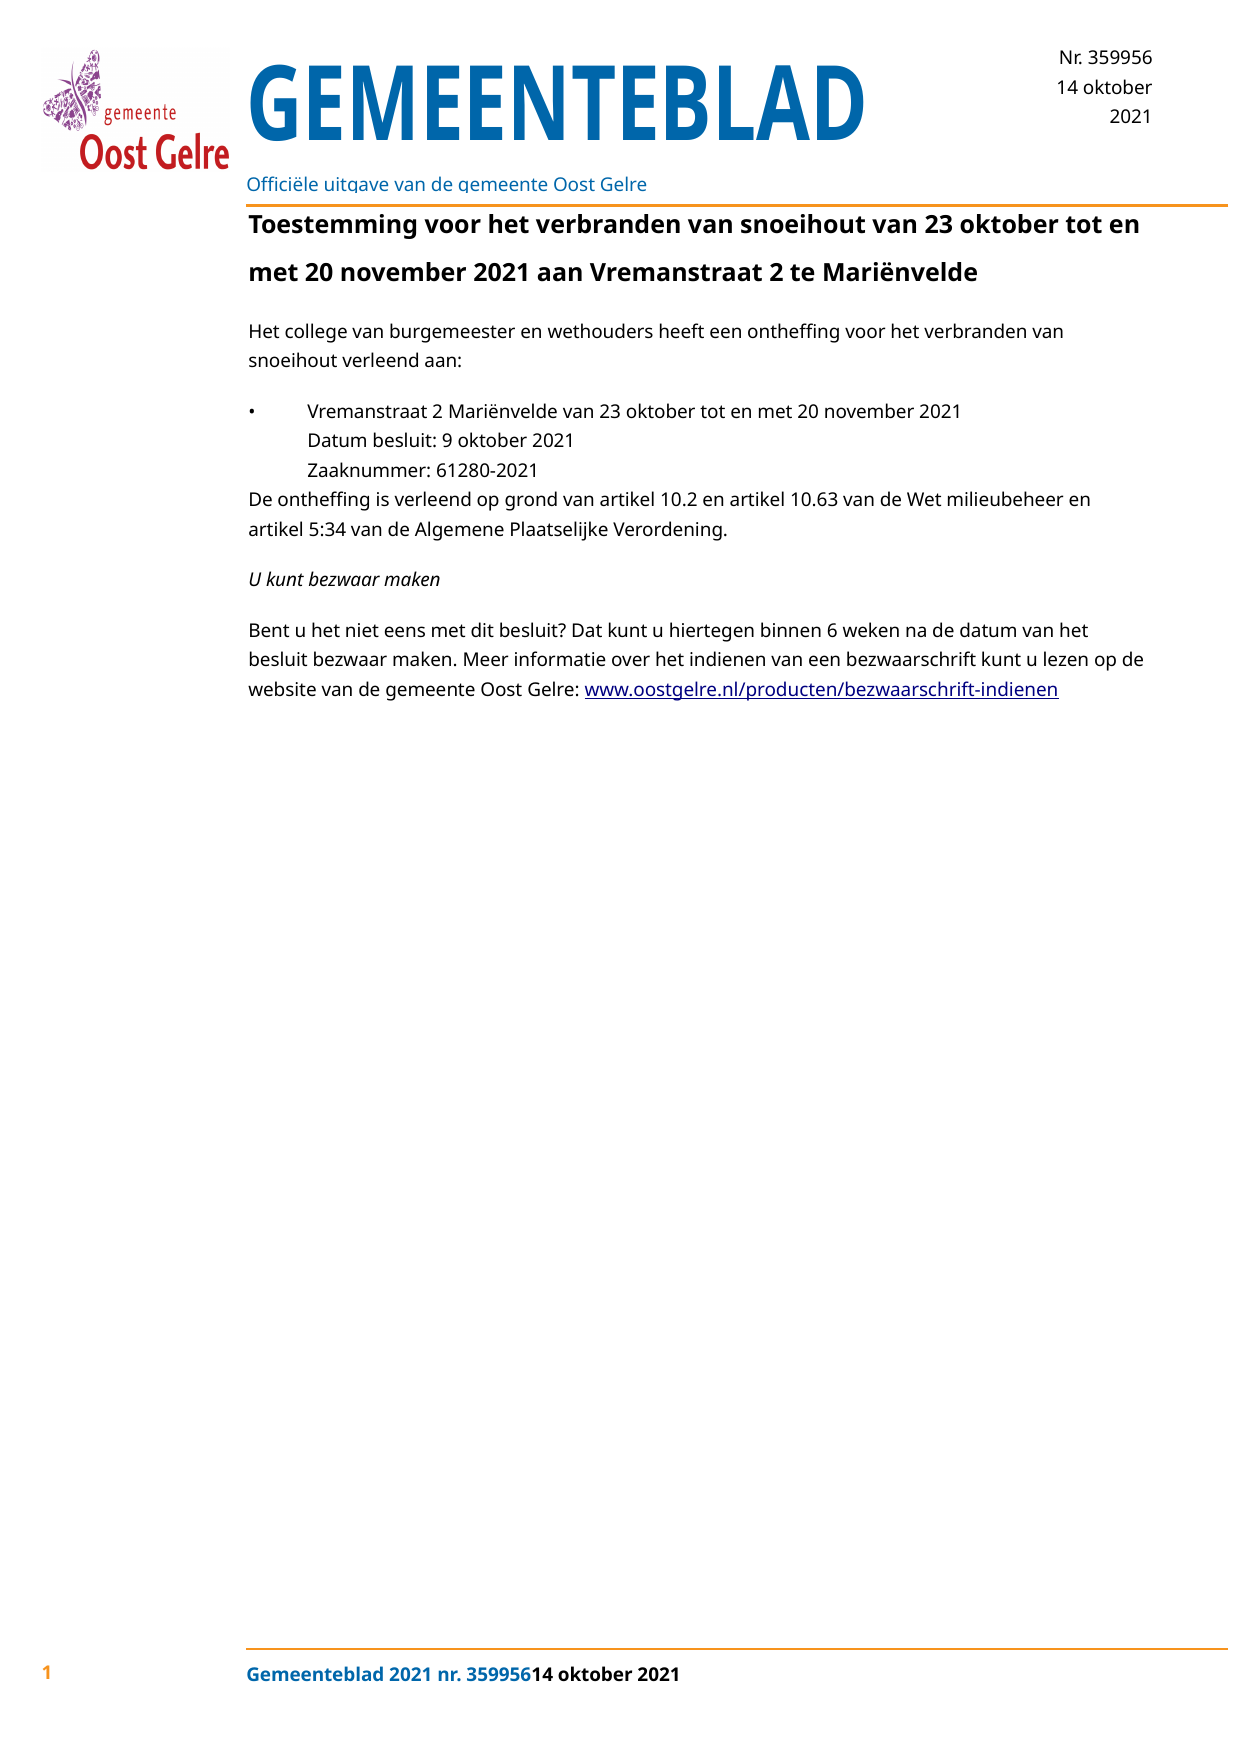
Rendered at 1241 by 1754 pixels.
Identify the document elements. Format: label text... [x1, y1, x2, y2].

list Zaaknummer: 61280-2021 [248, 457, 1152, 483]
text De ontheffing is verleend op grond van artikel 10.2 en artikel 10.63 van de Wet milieubeheer en artikel 5:34 van de Algemene Plaatselijke Verordening. [248, 487, 1152, 542]
text Toestemming voor het verbranden van snoeihout van 23 oktober tot en met 20 november 2021 aan Vremanstraat 2 te Mariënvelde [248, 207, 1152, 288]
list Datum besluit: 9 oktober 2021 [248, 427, 1152, 453]
picture [41, 47, 231, 172]
list Vremanstraat 2 Mariënvelde van 23 oktober tot en met 20 november 2021 [248, 398, 1152, 424]
text Het college van burgemeester en wethouders heeft een ontheffing voor het verbranden van snoeihout verleend aan: [248, 318, 1152, 373]
text Bent u het niet eens met dit besluit? Dat kunt u hiertegen binnen 6 weken na de datum van het besluit bezwaar maken. Meer informatie over het indienen van een bezwaarschrift kunt u lezen op de website van de gemeente Oost Gelre: www.oostgelre.nl/producten/bezwaarschrift-indienen [248, 617, 1152, 702]
text U kunt bezwaar maken [248, 567, 1152, 592]
